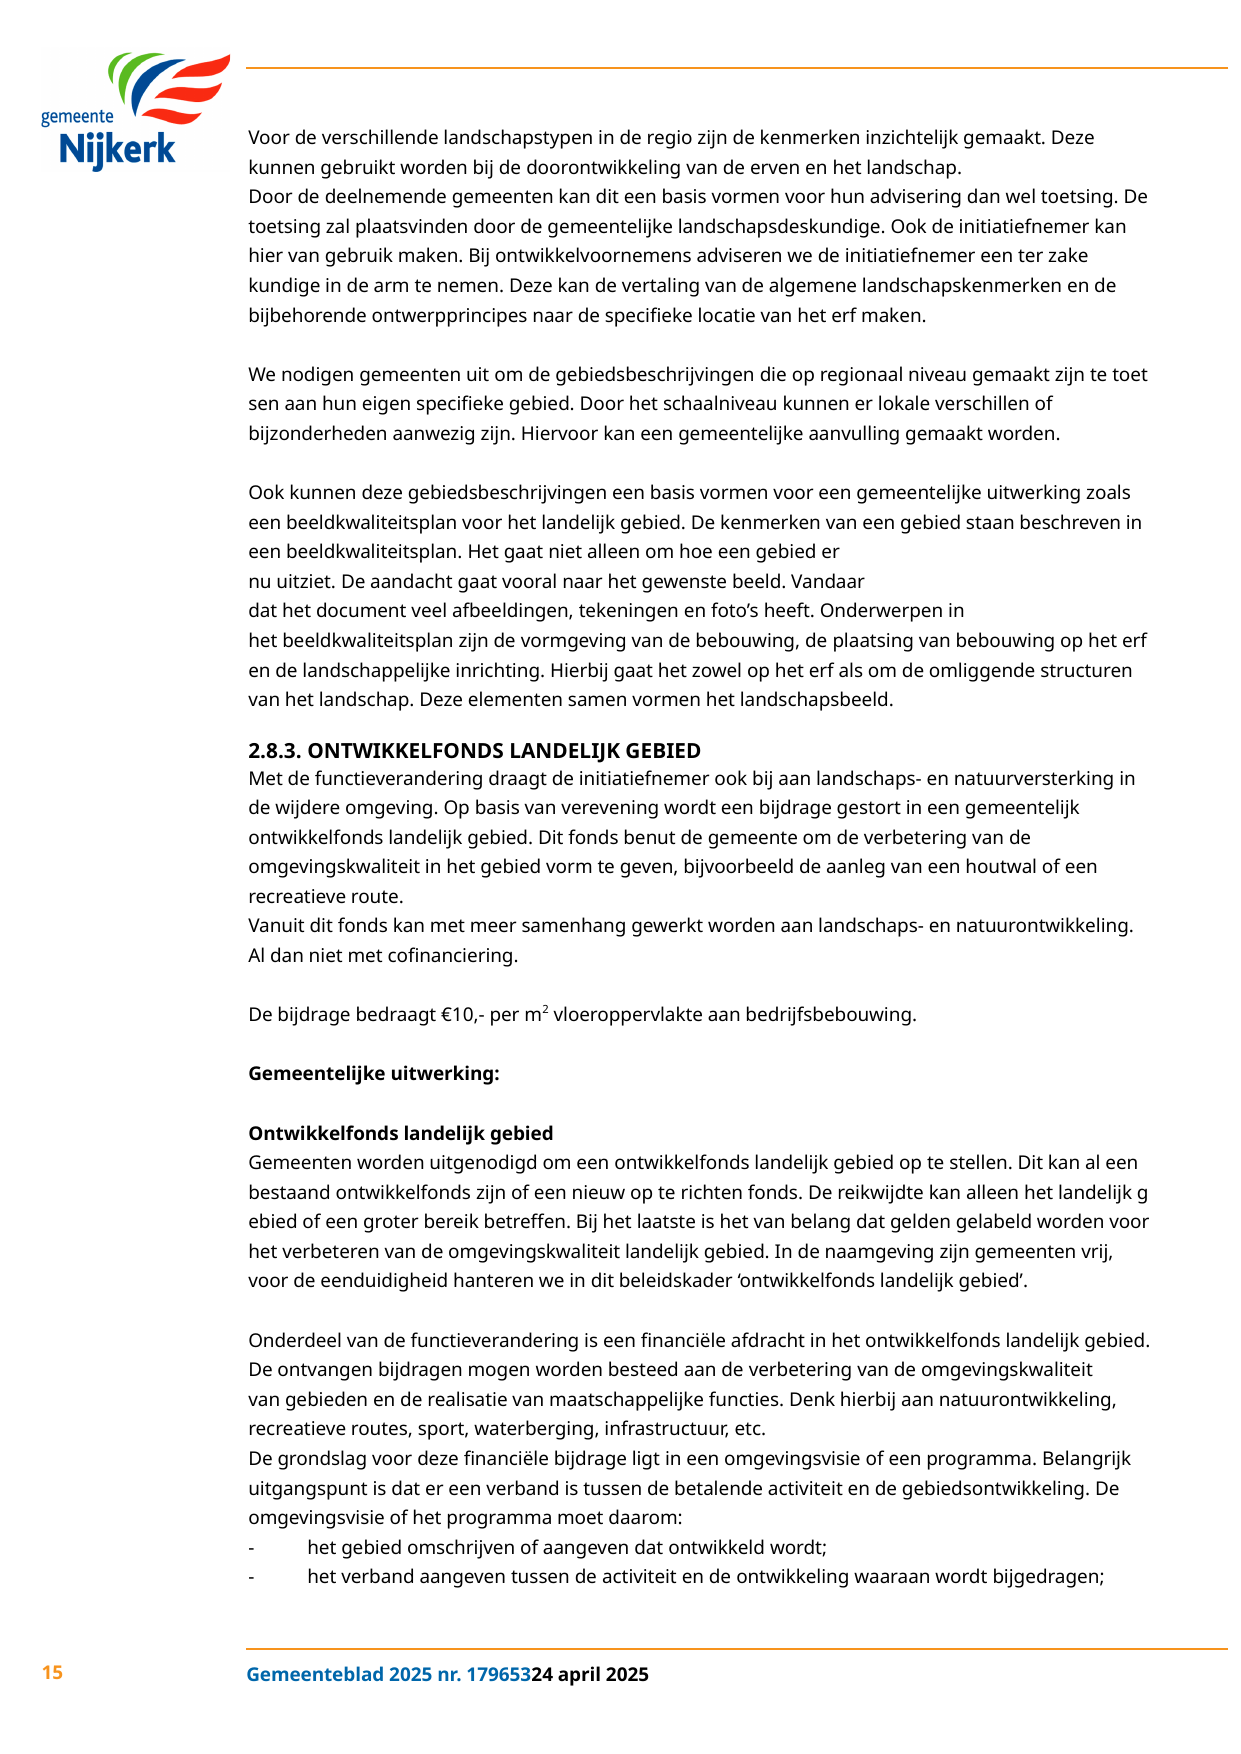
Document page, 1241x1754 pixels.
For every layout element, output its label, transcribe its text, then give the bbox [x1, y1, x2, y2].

text Met de functieverandering draagt de initiatiefnemer ook bij aan landschaps- en natuurversterking in de wijdere omgeving. Op basis van verevening wordt een bijdrage gestort in een gemeentelijk ontwikkelfonds landelijk gebied. Dit fonds benut de gemeente om de verbetering van de omgevingskwaliteit in het gebied vorm te geven, bijvoorbeeld de aanleg van een houtwal of een recreatieve route. [248, 765, 1152, 909]
table_header Voor de verschillende landschapstypen in de regio zijn de kenmerken inzichtelijk gemaakt. Deze kunnen gebruikt worden bij de doorontwikkeling van de erven en het landschap. Door de deelnemende gemeenten kan dit een basis vormen voor hun advisering dan wel toetsing. De toetsing zal plaatsvinden door de gemeentelijke landschapsdeskundige. Ook de initiatiefnemer kan hier van gebruik maken. Bij ontwikkelvoornemens adviseren we de initiatiefnemer een ter zake kundige in de arm te nemen. Deze kan de vertaling van de algemene landschapskenmerken en de bijbehorende ontwerpprincipes naar de specifieke locatie van het erf maken. We nodigen gemeenten uit om de gebiedsbeschrijvingen die op regionaal niveau gemaakt zijn te toetsen aan hun eigen specifieke gebied. Door het schaalniveau kunnen er lokale verschillen of bijzonderheden aanwezig zijn. Hiervoor kan een gemeentelijke aanvulling gemaakt worden. Ook kunnen deze gebiedsbeschrijvingen een basis vormen voor een gemeentelijke uitwerking zoals een beeldkwaliteitsplan voor het landelijk gebied. De kenmerken van een gebied staan beschreven in een beeldkwaliteitsplan. Het gaat niet alleen om hoe een gebied er nu uitziet. De aandacht gaat vooral naar het gewenste beeld. Vandaar dat het document veel afbeeldingen, tekeningen en foto’s heeft. Onderwerpen in het beeldkwaliteitsplan zijn de vormgeving van de bebouwing, de plaatsing van bebouwing op het erf en de landschappelijke inrichting. Hierbij gaat het zowel op het erf als om de omliggende structuren van het landschap. Deze elementen samen vormen het landschapsbeeld. [248, 95, 1152, 712]
picture [41, 47, 231, 172]
text Vanuit dit fonds kan met meer samenhang gewerkt worden aan landschaps- en natuurontwikkeling. Al dan niet met cofinanciering. [248, 913, 1152, 968]
table_header Gemeentelijke uitwerking: Ontwikkelfonds landelijk gebied Gemeenten worden uitgenodigd om een ontwikkelfonds landelijk gebied op te stellen. Dit kan al een bestaand ontwikkelfonds zijn of een nieuw op te richten fonds. De reikwijdte kan alleen het landelijk gebied of een groter bereik betreffen. Bij het laatste is het van belang dat gelden gelabeld worden voor het verbeteren van de omgevingskwaliteit landelijk gebied. In de naamgeving zijn gemeenten vrij, voor de eenduidigheid hanteren we in dit beleidskader ‘ontwikkelfonds landelijk gebied’. Onderdeel van de functieverandering is een financiële afdracht in het ontwikkelfonds landelijk gebied. De ontvangen bijdragen mogen worden besteed aan de verbetering van de omgevingskwaliteit van gebieden en de realisatie van maatschappelijke functies. Denk hierbij aan natuurontwikkeling, recreatieve routes, sport, waterberging, infrastructuur, etc. De grondslag voor deze financiële bijdrage ligt in een omgevingsvisie of een programma. Belangrijk uitgangspunt is dat er een verband is tussen de betalende activiteit en de gebiedsontwikkeling. De omgevingsvisie of het programma moet daarom: het gebied omschrijven of aangeven dat ontwikkeld wordt; het verband aangeven tussen de activiteit en de ontwikkeling waaraan wordt bijgedragen; [248, 1061, 1152, 1589]
text De bijdrage bedraagt €10,- per m2 vloeroppervlakte aan bedrijfsbebouwing. [248, 1001, 1152, 1027]
text 2.8.3. ONTWIKKELFONDS LANDELIJK GEBIED [248, 736, 1152, 765]
